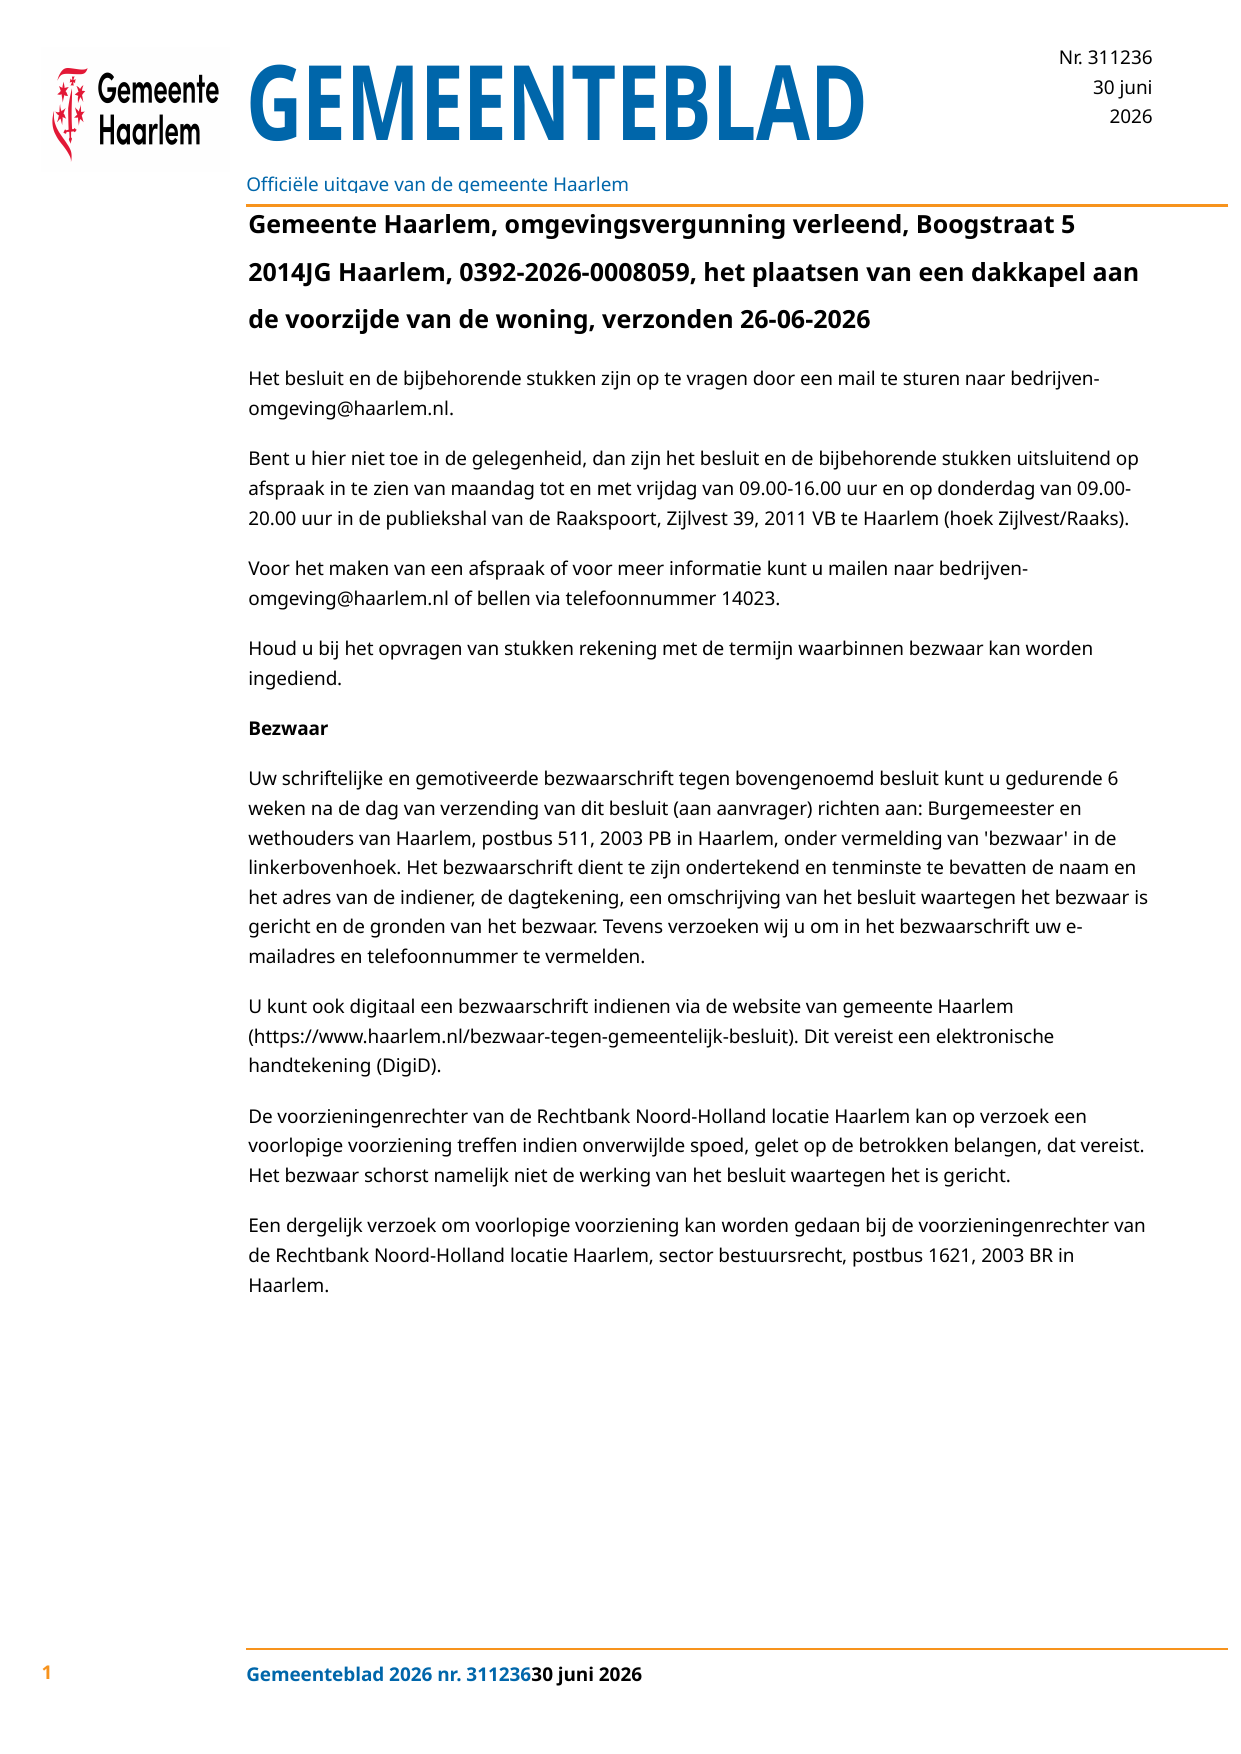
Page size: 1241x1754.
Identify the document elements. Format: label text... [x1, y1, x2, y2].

picture [41, 47, 231, 172]
text Voor het maken van een afspraak of voor meer informatie kunt u mailen naar bedrijven-omgeving@haarlem.nl of bellen via telefoonnummer 14023. [248, 555, 1152, 610]
text Uw schriftelijke en gemotiveerde bezwaarschrift tegen bovengenoemd besluit kunt u gedurende 6 weken na de dag van verzending van dit besluit (aan aanvrager) richten aan: Burgemeester en wethouders van Haarlem, postbus 511, 2003 PB in Haarlem, onder vermelding van 'bezwaar' in de linkerbovenhoek. Het bezwaarschrift dient te zijn ondertekend en tenminste te bevatten de naam en het adres van de indiener, de dagtekening, een omschrijving van het besluit waartegen het bezwaar is gericht en de gronden van het bezwaar. Tevens verzoeken wij u om in het bezwaarschrift uw e-mailadres en telefoonnummer te vermelden. [248, 766, 1152, 969]
text Bent u hier niet toe in de gelegenheid, dan zijn het besluit en de bijbehorende stukken uitsluitend op afspraak in te zien van maandag tot en met vrijdag van 09.00-16.00 uur en op donderdag van 09.00-20.00 uur in de publiekshal van de Raakspoort, Zijlvest 39, 2011 VB te Haarlem (hoek Zijlvest/Raaks). [248, 446, 1152, 530]
text Gemeente Haarlem, omgevingsvergunning verleend, Boogstraat 5 2014JG Haarlem, 0392-2026-0008059, het plaatsen van een dakkapel aan de voorzijde van de woning, verzonden 26-06-2026 [248, 207, 1152, 336]
text Het besluit en de bijbehorende stukken zijn op te vragen door een mail te sturen naar bedrijven-omgeving@haarlem.nl. [248, 366, 1152, 421]
text Bezwaar [248, 715, 1152, 741]
text U kunt ook digitaal een bezwaarschrift indienen via de website van gemeente Haarlem (https://www.haarlem.nl/bezwaar-tegen-gemeentelijk-besluit). Dit vereist een elektronische handtekening (DigiD). [248, 993, 1152, 1078]
text De voorzieningenrechter van de Rechtbank Noord-Holland locatie Haarlem kan op verzoek een voorlopige voorziening treffen indien onverwijlde spoed, gelet op de betrokken belangen, dat vereist. Het bezwaar schorst namelijk niet de werking van het besluit waartegen het is gericht. [248, 1103, 1152, 1188]
text Een dergelijk verzoek om voorlopige voorziening kan worden gedaan bij de voorzieningenrechter van de Rechtbank Noord-Holland locatie Haarlem, sector bestuursrecht, postbus 1621, 2003 BR in Haarlem. [248, 1213, 1152, 1297]
text Houd u bij het opvragen van stukken rekening met de termijn waarbinnen bezwaar kan worden ingediend. [248, 635, 1152, 690]
